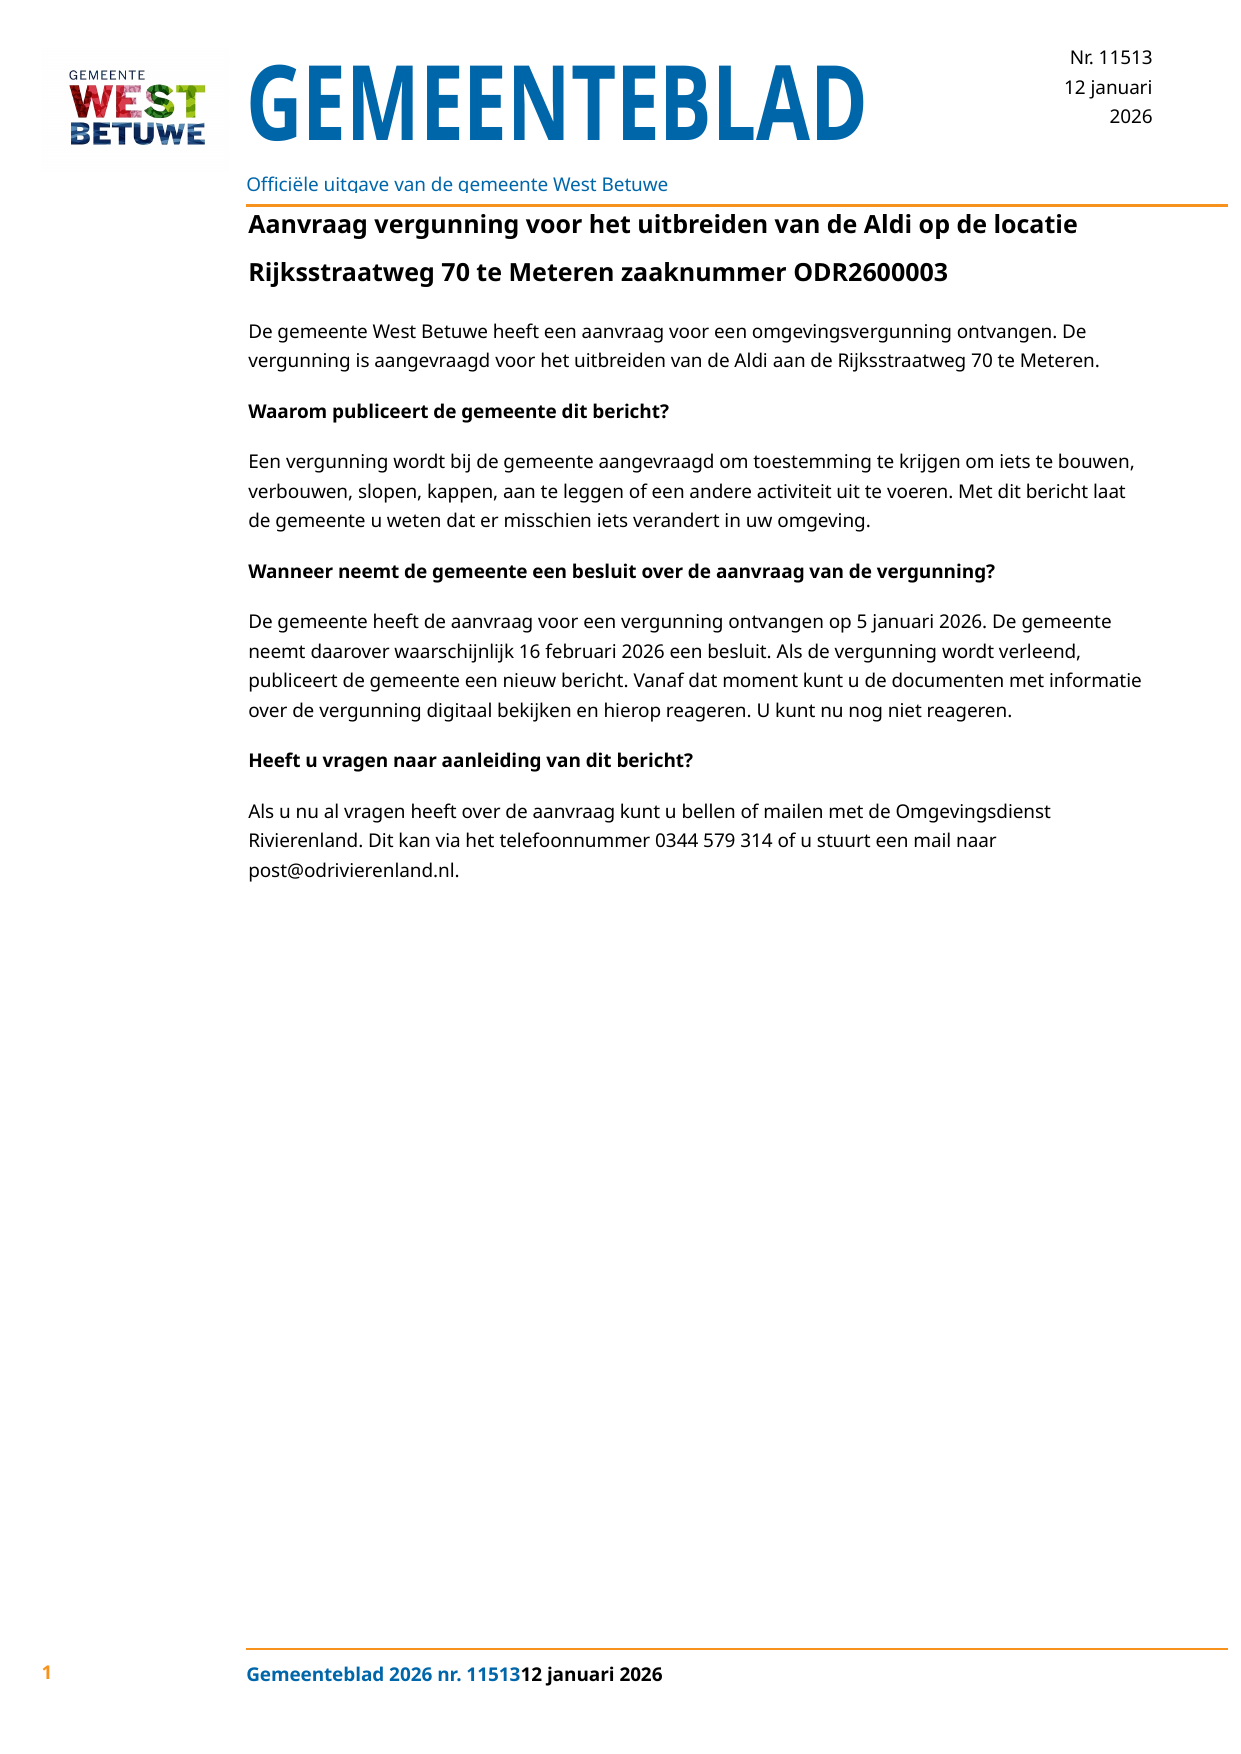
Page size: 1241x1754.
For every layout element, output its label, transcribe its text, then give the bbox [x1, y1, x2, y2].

text Heeft u vragen naar aanleiding van dit bericht? [248, 747, 1152, 773]
text De gemeente heeft de aanvraag voor een vergunning ontvangen op 5 januari 2026. De gemeente neemt daarover waarschijnlijk 16 februari 2026 een besluit. Als de vergunning wordt verleend, publiceert de gemeente een nieuw bericht. Vanaf dat moment kunt u de documenten met informatie over de vergunning digitaal bekijken en hierop reageren. U kunt nu nog niet reageren. [248, 608, 1152, 723]
text De gemeente West Betuwe heeft een aanvraag voor een omgevingsvergunning ontvangen. De vergunning is aangevraagd voor het uitbreiden van de Aldi aan de Rijksstraatweg 70 te Meteren. [248, 318, 1152, 373]
text Aanvraag vergunning voor het uitbreiden van de Aldi op de locatie Rijksstraatweg 70 te Meteren zaaknummer ODR2600003 [248, 207, 1152, 288]
text Een vergunning wordt bij de gemeente aangevraagd om toestemming te krijgen om iets te bouwen, verbouwen, slopen, kappen, aan te leggen of een andere activiteit uit te voeren. Met dit bericht laat de gemeente u weten dat er misschien iets verandert in uw omgeving. [248, 448, 1152, 533]
text Als u nu al vragen heeft over de aanvraag kunt u bellen of mailen met de Omgevingsdienst Rivierenland. Dit kan via het telefoonnummer 0344 579 314 of u stuurt een mail naar post@odrivierenland.nl. [248, 798, 1152, 883]
text Waarom publiceert de gemeente dit bericht? [248, 398, 1152, 424]
text Wanneer neemt de gemeente een besluit over de aanvraag van de vergunning? [248, 558, 1152, 584]
picture [41, 47, 231, 172]
